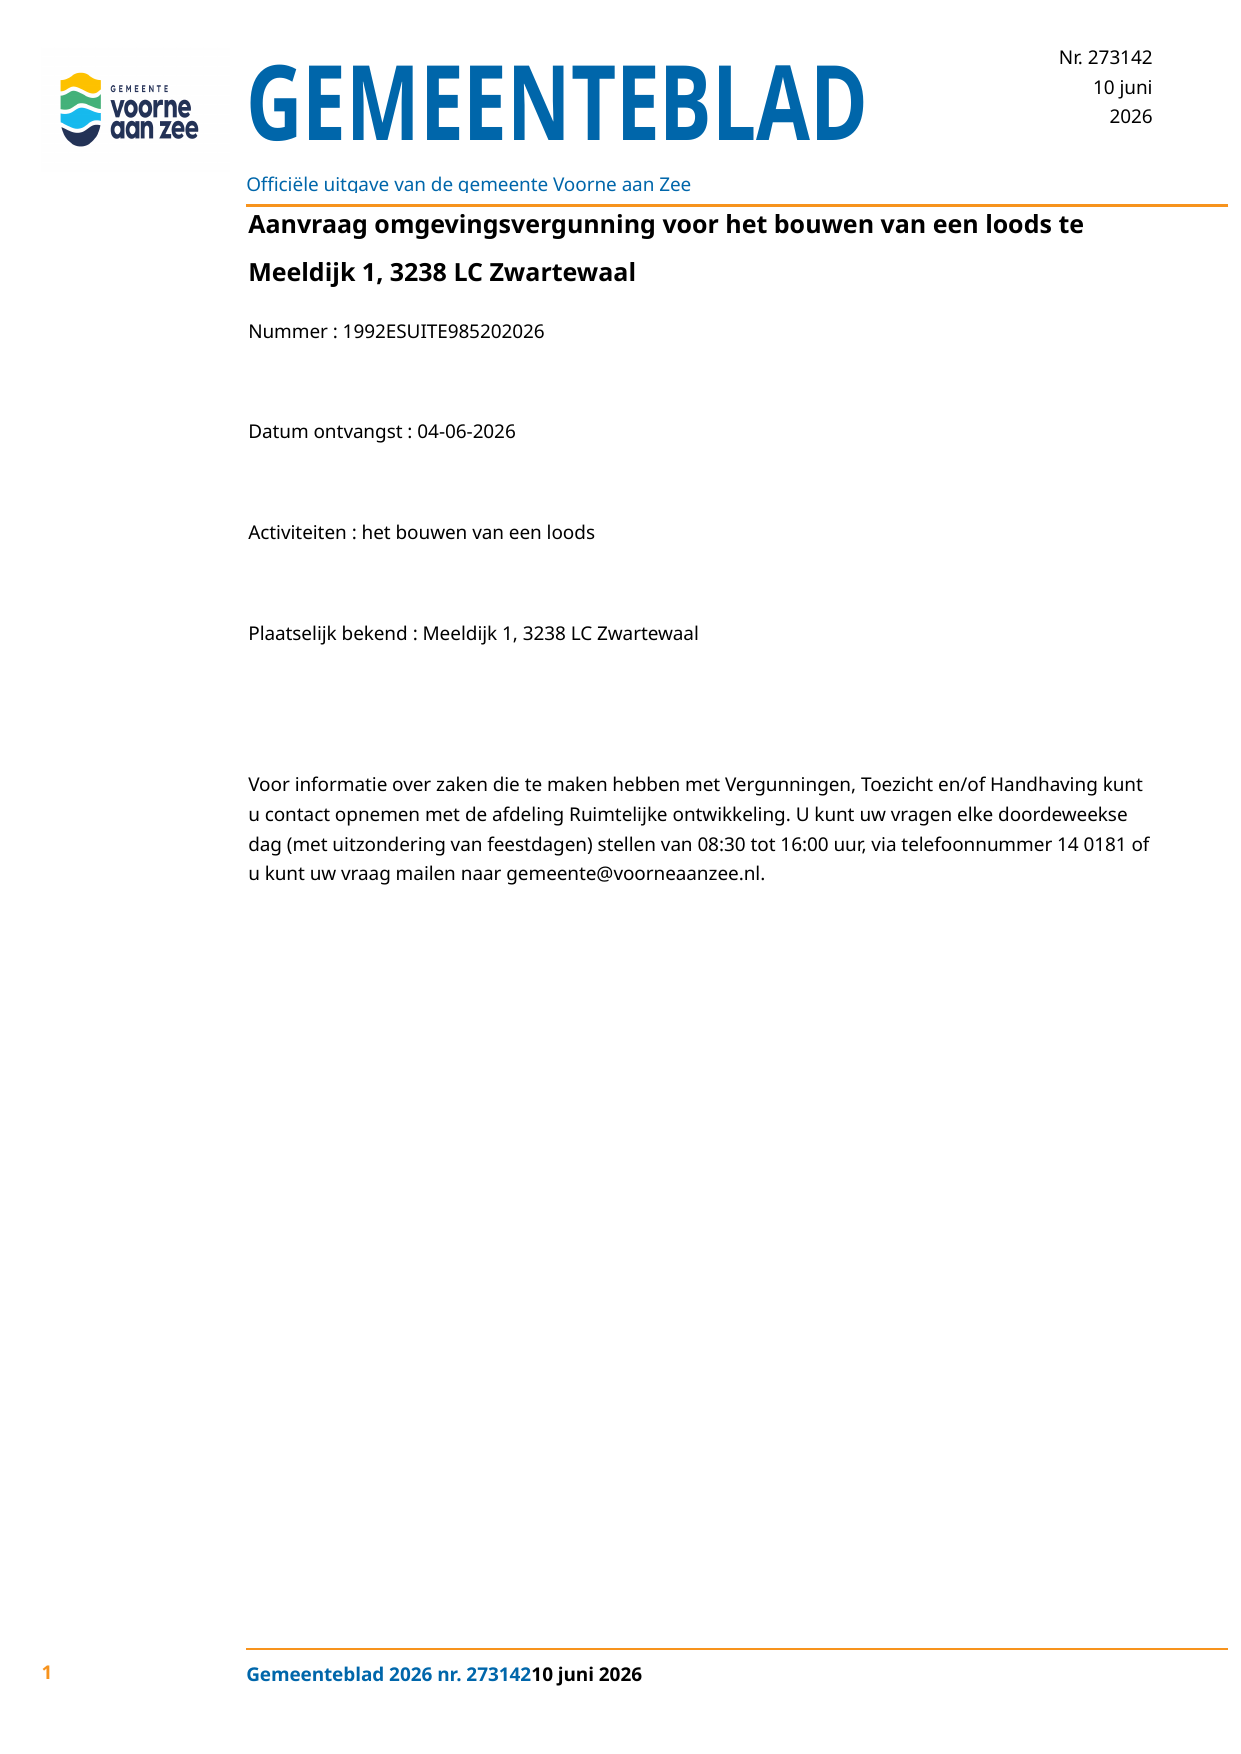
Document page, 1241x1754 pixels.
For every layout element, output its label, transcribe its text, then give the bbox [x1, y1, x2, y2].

text Voor informatie over zaken die te maken hebben met Vergunningen, Toezicht en/of Handhaving kunt u contact opnemen met de afdeling Ruimtelijke ontwikkeling. U kunt uw vragen elke doordeweekse dag (met uitzondering van feestdagen) stellen van 08:30 tot 16:00 uur, via telefoonnummer 14 0181 of u kunt uw vraag mailen naar gemeente@voorneaanzee.nl. [248, 772, 1152, 886]
text Plaatselijk bekend : Meeldijk 1, 3238 LC Zwartewaal [248, 620, 1152, 646]
text Activiteiten : het bouwen van een loods [248, 519, 1152, 545]
picture [41, 47, 231, 172]
text Nummer : 1992ESUITE985202026 [248, 318, 1152, 344]
text Aanvraag omgevingsvergunning voor het bouwen van een loods te Meeldijk 1, 3238 LC Zwartewaal [248, 207, 1152, 288]
text Datum ontvangst : 04-06-2026 [248, 419, 1152, 444]
